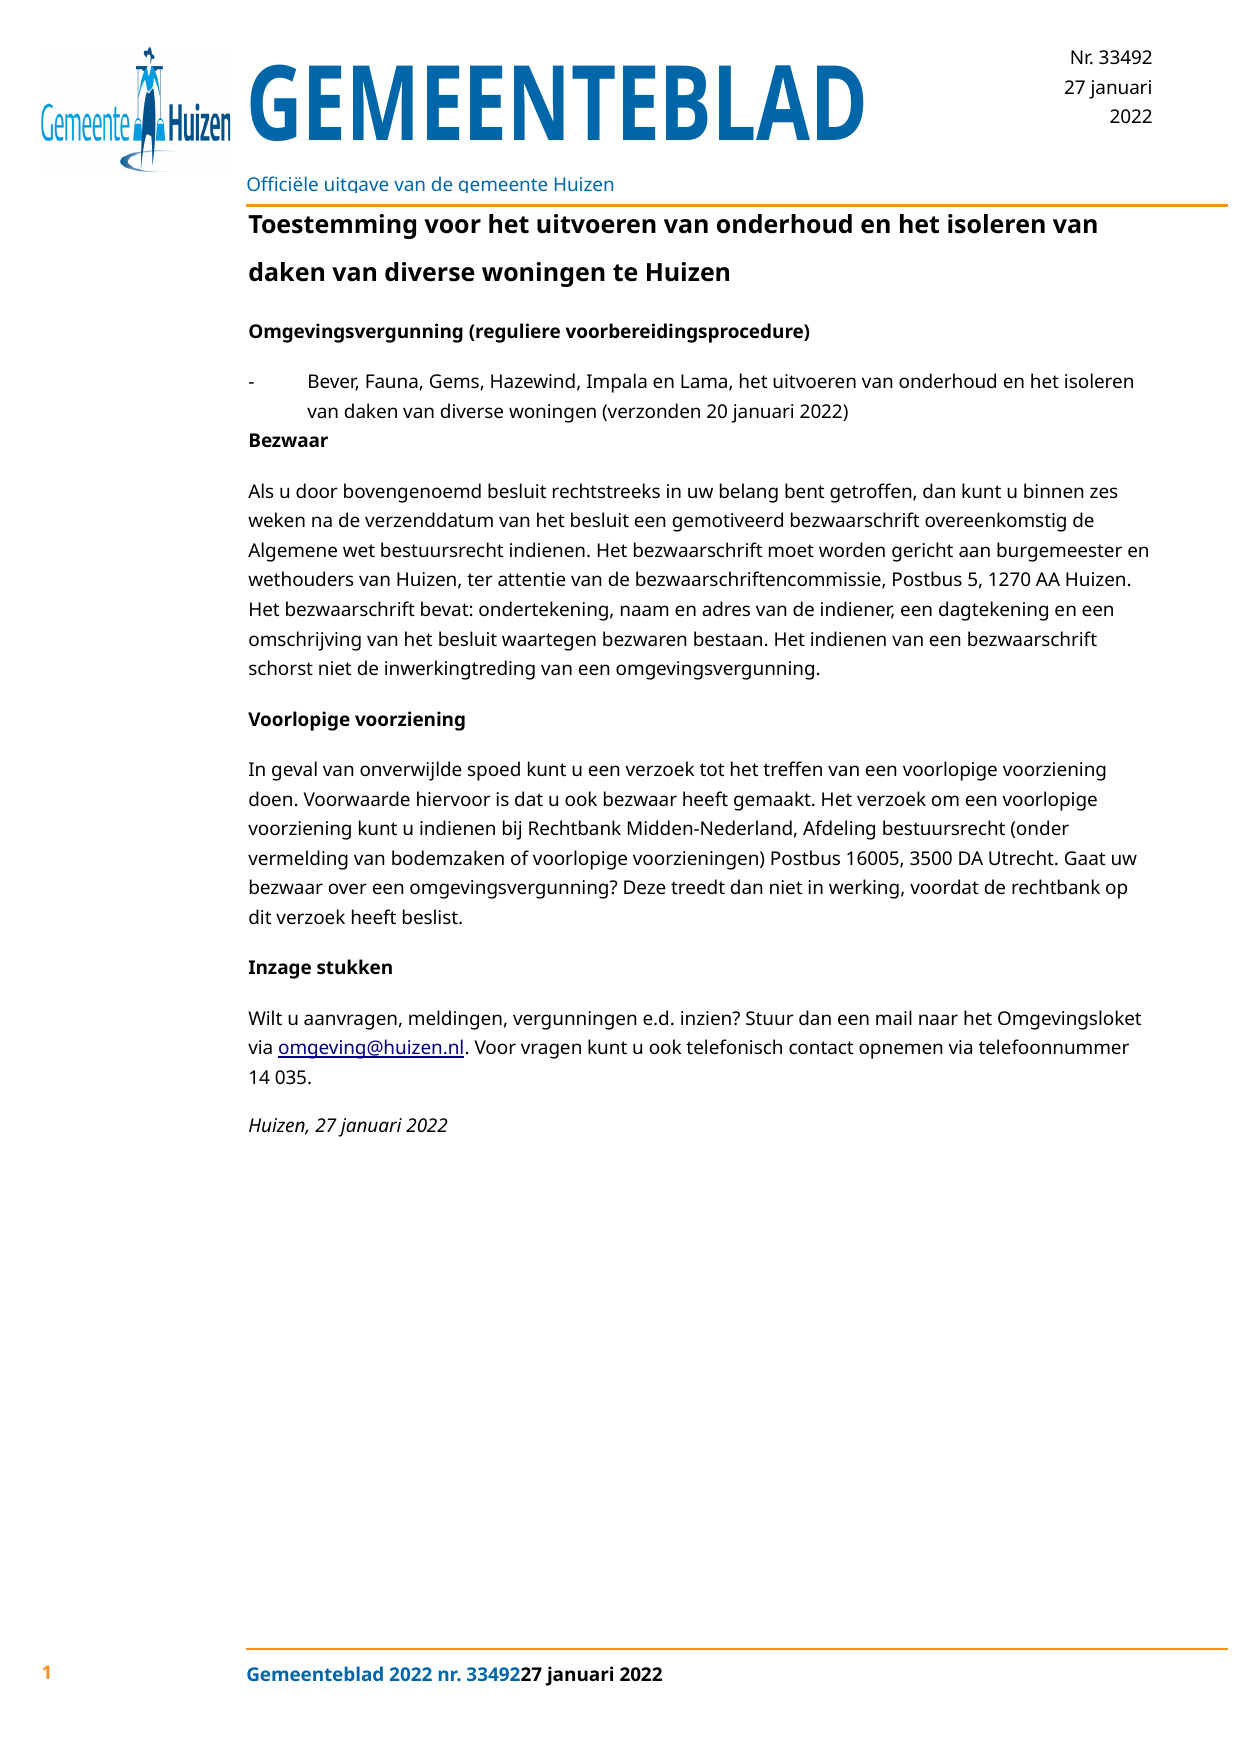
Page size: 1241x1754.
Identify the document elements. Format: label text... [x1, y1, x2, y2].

text Voorlopige voorziening [248, 706, 1152, 732]
list Bever, Fauna, Gems, Hazewind, Impala en Lama, het uitvoeren van onderhoud en het isoleren van daken van diverse woningen (verzonden 20 januari 2022) [248, 368, 1152, 424]
text Wilt u aanvragen, meldingen, vergunningen e.d. inzien? Stuur dan een mail naar het Omgevingsloket via omgeving@huizen.nl. Voor vragen kunt u ook telefonisch contact opnemen via telefoonnummer 14 035. [248, 1005, 1152, 1090]
picture [41, 47, 231, 172]
text Omgevingsvergunning (reguliere voorbereidingsprocedure) [248, 318, 1152, 344]
text Inzage stukken [248, 954, 1152, 980]
text Toestemming voor het uitvoeren van onderhoud en het isoleren van daken van diverse woningen te Huizen [248, 207, 1152, 288]
text Als u door bovengenoemd besluit rechtstreeks in uw belang bent getroffen, dan kunt u binnen zes weken na de verzenddatum van het besluit een gemotiveerd bezwaarschrift overeenkomstig de Algemene wet bestuursrecht indienen. Het bezwaarschrift moet worden gericht aan burgemeester en wethouders van Huizen, ter attentie van de bezwaarschriftencommissie, Postbus 5, 1270 AA Huizen. Het bezwaarschrift bevat: ondertekening, naam en adres van de indiener, een dagtekening en een omschrijving van het besluit waartegen bezwaren bestaan. Het indienen van een bezwaarschrift schorst niet de inwerkingtreding van een omgevingsvergunning. [248, 478, 1152, 681]
text Bezwaar [248, 427, 1152, 453]
text Huizen, 27 januari 2022 [248, 1112, 1152, 1138]
text In geval van onverwijlde spoed kunt u een verzoek tot het treffen van een voorlopige voorziening doen. Voorwaarde hiervoor is dat u ook bezwaar heeft gemaakt. Het verzoek om een voorlopige voorziening kunt u indienen bij Rechtbank Midden-Nederland, Afdeling bestuursrecht (onder vermelding van bodemzaken of voorlopige voorzieningen) Postbus 16005, 3500 DA Utrecht. Gaat uw bezwaar over een omgevingsvergunning? Deze treedt dan niet in werking, voordat de rechtbank op dit verzoek heeft beslist. [248, 756, 1152, 930]
